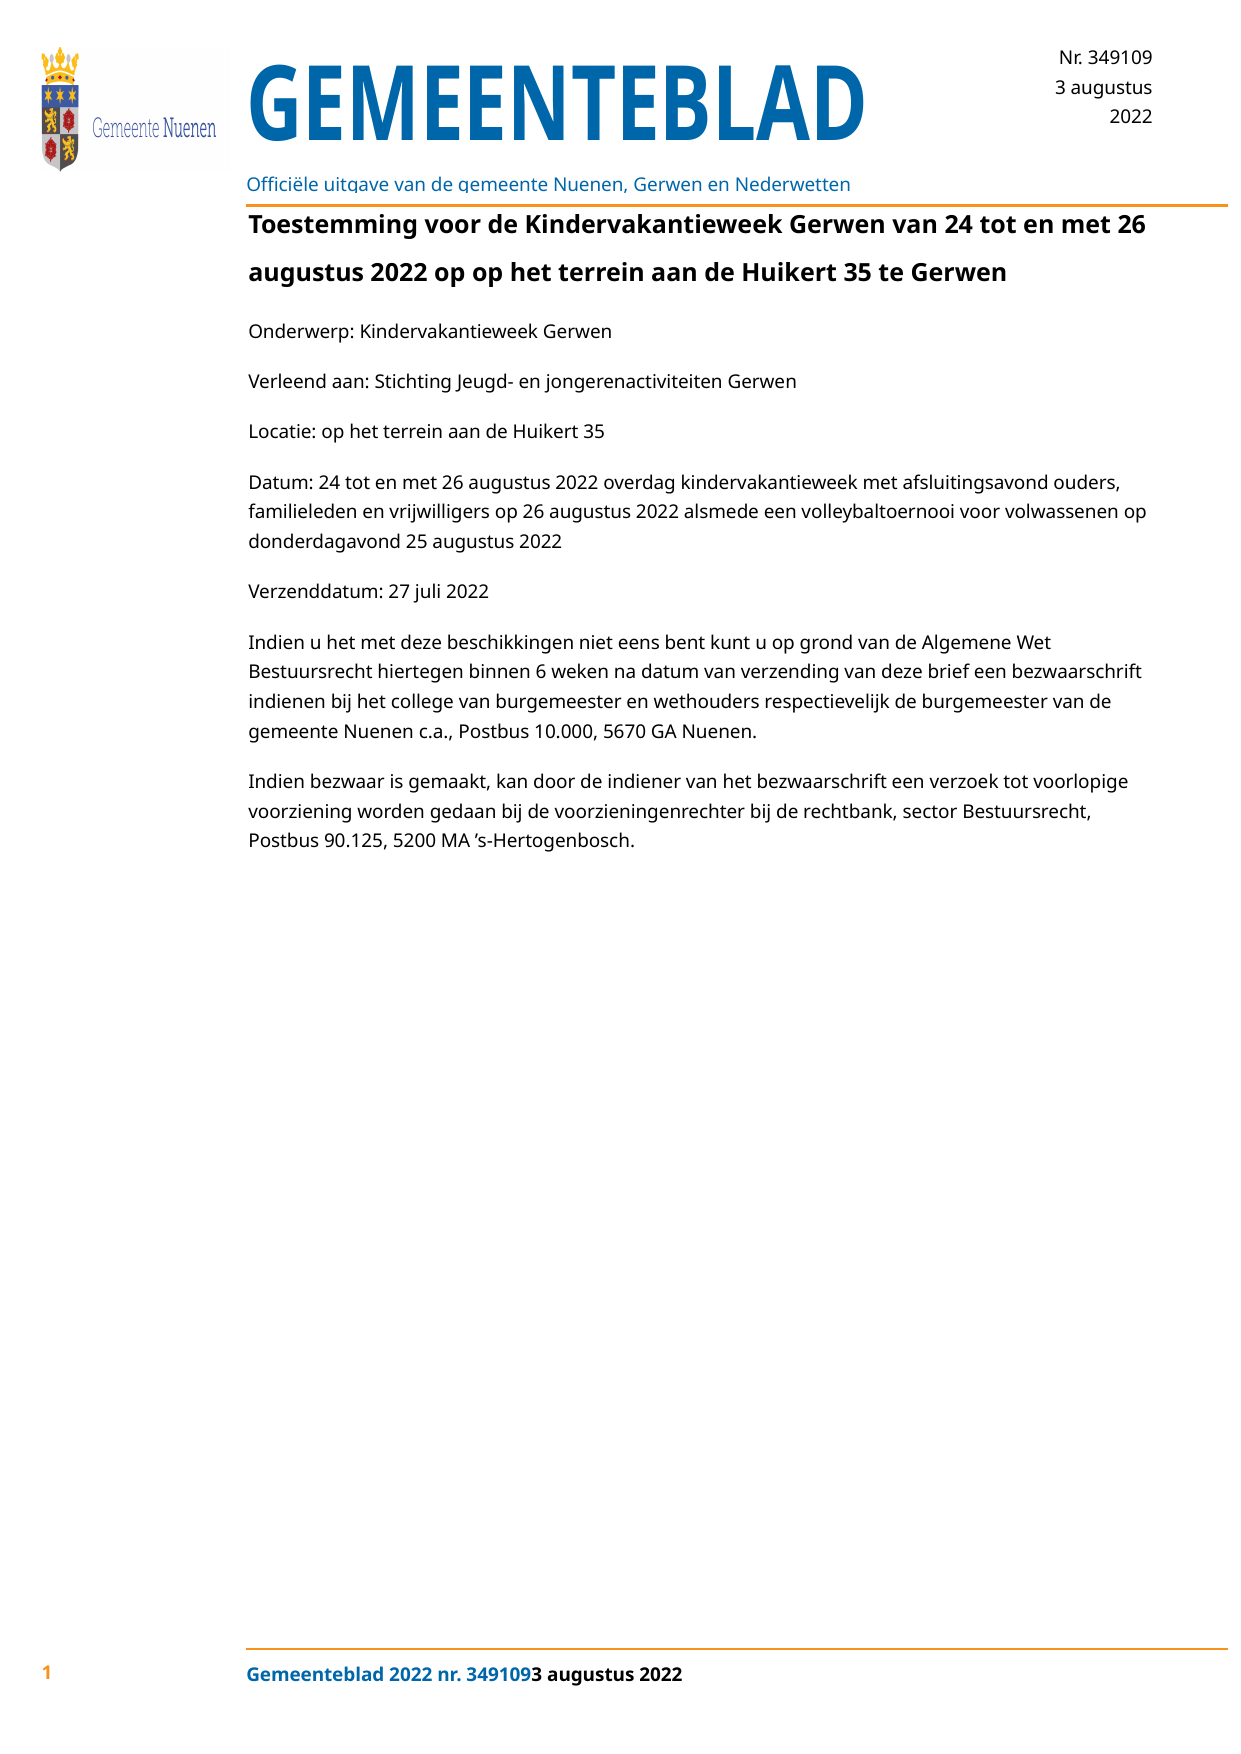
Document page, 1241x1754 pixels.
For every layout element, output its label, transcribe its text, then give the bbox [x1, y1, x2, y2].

text Verleend aan: Stichting Jeugd- en jongerenactiviteiten Gerwen [248, 368, 1152, 394]
text Datum: 24 tot en met 26 augustus 2022 overdag kindervakantieweek met afsluitingsavond ouders, familieleden en vrijwilligers op 26 augustus 2022 alsmede een volleybaltoernooi voor volwassenen op donderdagavond 25 augustus 2022 [248, 469, 1152, 554]
picture [41, 47, 231, 172]
text Locatie: op het terrein aan de Huikert 35 [248, 419, 1152, 444]
text Onderwerp: Kindervakantieweek Gerwen [248, 318, 1152, 344]
text Toestemming voor de Kindervakantieweek Gerwen van 24 tot en met 26 augustus 2022 op op het terrein aan de Huikert 35 te Gerwen [248, 207, 1152, 288]
text Indien u het met deze beschikkingen niet eens bent kunt u op grond van de Algemene Wet Bestuursrecht hiertegen binnen 6 weken na datum van verzending van deze brief een bezwaarschrift indienen bij het college van burgemeester en wethouders respectievelijk de burgemeester van de gemeente Nuenen c.a., Postbus 10.000, 5670 GA Nuenen. [248, 629, 1152, 744]
text Verzenddatum: 27 juli 2022 [248, 579, 1152, 604]
text Indien bezwaar is gemaakt, kan door de indiener van het bezwaarschrift een verzoek tot voorlopige voorziening worden gedaan bij de voorzieningenrechter bij de rechtbank, sector Bestuursrecht, Postbus 90.125, 5200 MA ’s-Hertogenbosch. [248, 768, 1152, 853]
